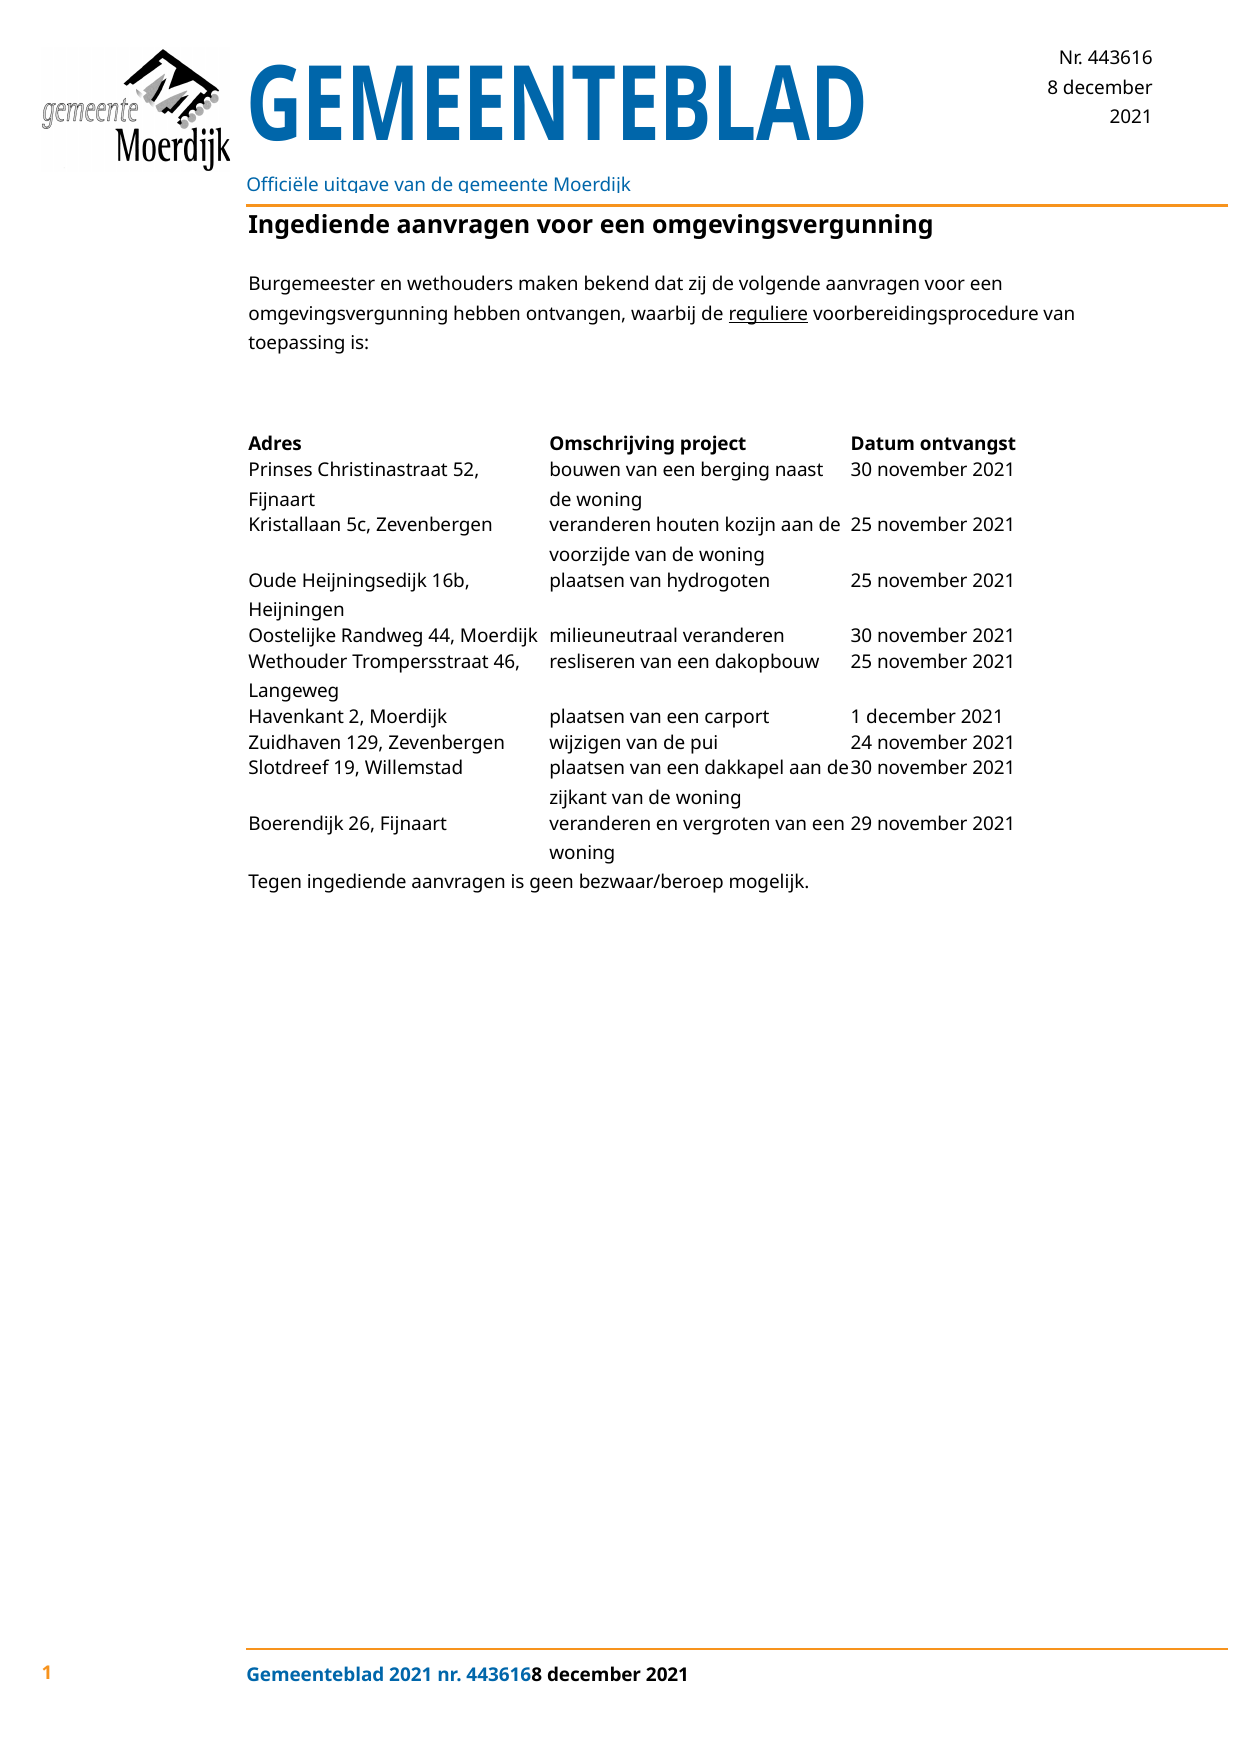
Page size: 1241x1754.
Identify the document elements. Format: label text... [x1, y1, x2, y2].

table_cell Havenkant 2, Moerdijk [248, 703, 549, 729]
table_cell bouwen van een berging naast de woning [549, 456, 850, 511]
table_header Omschrijving project [549, 430, 850, 456]
text Ingediende aanvragen voor een omgevingsvergunning [248, 207, 1152, 241]
table_cell 25 november 2021 [850, 511, 1152, 567]
table_cell milieuneutraal veranderen [549, 622, 850, 648]
table_cell veranderen houten kozijn aan de voorzijde van de woning [549, 511, 850, 567]
table_cell 30 november 2021 [850, 456, 1152, 511]
table_cell wijzigen van de pui [549, 729, 850, 754]
table_cell plaatsen van hydrogoten [549, 567, 850, 622]
table_cell Kristallaan 5c, Zevenbergen [248, 511, 549, 567]
table_cell Oostelijke Randweg 44, Moerdijk [248, 622, 549, 648]
table_cell plaatsen van een dakkapel aan de zijkant van de woning [549, 755, 850, 810]
table_header Datum ontvangst [850, 430, 1152, 456]
table_cell 25 november 2021 [850, 567, 1152, 622]
text Burgemeester en wethouders maken bekend dat zij de volgende aanvragen voor een omgevingsvergunning hebben ontvangen, waarbij de reguliere voorbereidingsprocedure van toepassing is: [248, 270, 1152, 355]
table_cell plaatsen van een carport [549, 703, 850, 729]
table_cell 29 november 2021 [850, 810, 1152, 865]
table_cell Boerendijk 26, Fijnaart [248, 810, 549, 865]
text Tegen ingediende aanvragen is geen bezwaar/beroep mogelijk. [248, 868, 1152, 894]
table_cell 24 november 2021 [850, 729, 1152, 754]
table_cell Zuidhaven 129, Zevenbergen [248, 729, 549, 754]
table_cell Wethouder Trompersstraat 46, Langeweg [248, 648, 549, 703]
table_cell 30 november 2021 [850, 755, 1152, 810]
table_cell 30 november 2021 [850, 622, 1152, 648]
table_cell veranderen en vergroten van een woning [549, 810, 850, 865]
table_cell 25 november 2021 [850, 648, 1152, 703]
table_header Adres [248, 430, 549, 456]
table_cell resliseren van een dakopbouw [549, 648, 850, 703]
table_cell Slotdreef 19, Willemstad [248, 755, 549, 810]
picture [41, 47, 231, 172]
table_cell Oude Heijningsedijk 16b, Heijningen [248, 567, 549, 622]
table_cell 1 december 2021 [850, 703, 1152, 729]
table_cell Prinses Christinastraat 52, Fijnaart [248, 456, 549, 511]
